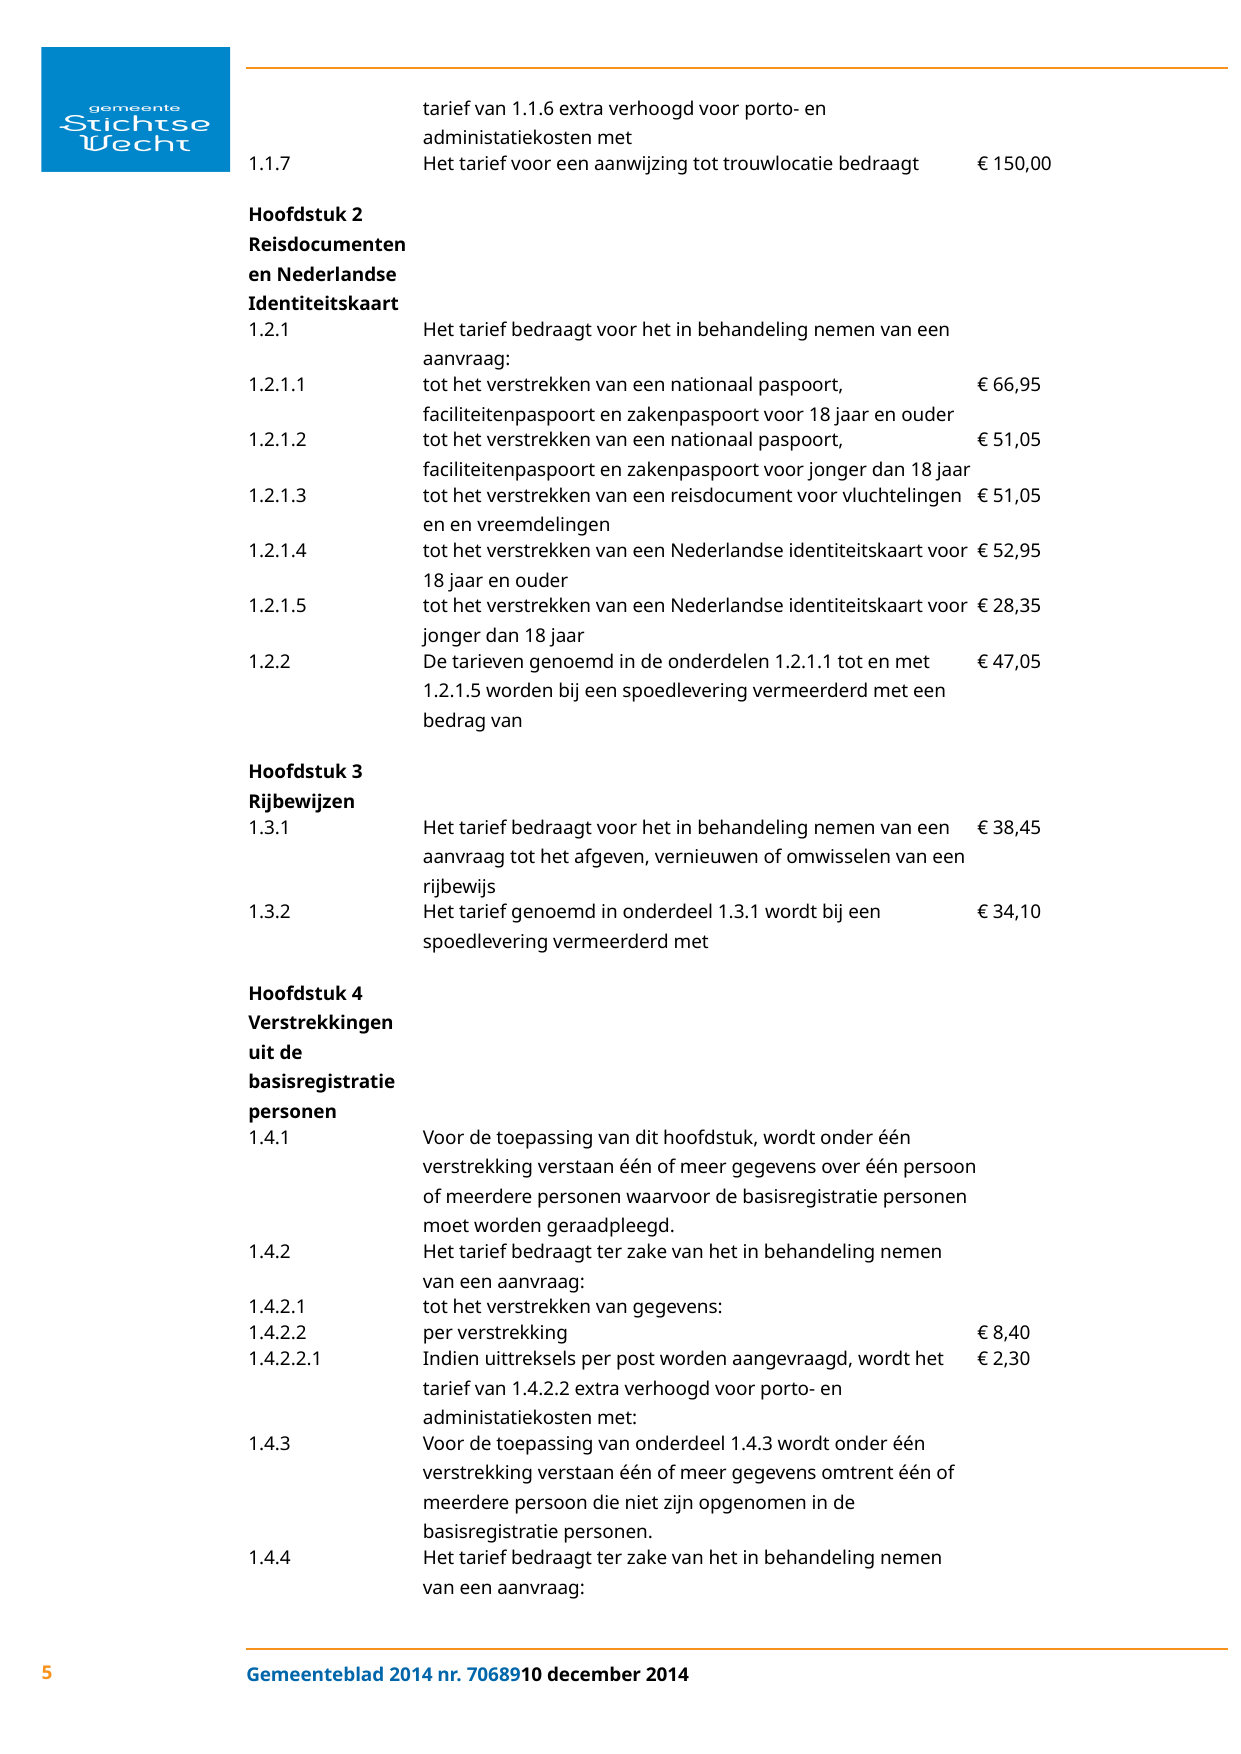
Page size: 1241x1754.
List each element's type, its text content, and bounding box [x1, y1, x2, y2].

table_cell 1.2.1.1 [248, 371, 423, 427]
table_cell € 47,05 [977, 648, 1152, 733]
table_cell tot het verstrekken van een reisdocument voor vluchtelingen en en vreemdelingen [423, 482, 977, 537]
table_cell 1.1.7 [248, 150, 423, 176]
table_cell 1.2.1.3 [248, 482, 423, 537]
table_cell [977, 1238, 1152, 1294]
table_cell 1.2.1.4 [248, 537, 423, 593]
table_cell [423, 733, 977, 758]
table_cell Voor de toepassing van dit hoofdstuk, wordt onder één verstrekking verstaan één of meer gegevens over één persoon of meerdere personen waarvoor de basisregistratie personen moet worden geraadpleegd. [423, 1124, 977, 1238]
table_cell [423, 759, 977, 814]
table_cell 1.2.1 [248, 316, 423, 371]
table_cell Voor de toepassing van onderdeel 1.4.3 wordt onder één verstrekking verstaan één of meer gegevens omtrent één of meerdere persoon die niet zijn opgenomen in de basisregistratie personen. [423, 1430, 977, 1544]
table_cell 1.4.1 [248, 1124, 423, 1238]
table_cell Indien uittreksels per post worden aangevraagd, wordt het tarief van 1.4.2.2 extra verhoogd voor porto- en administatiekosten met: [423, 1345, 977, 1430]
table_cell [248, 733, 423, 758]
table_cell tarief van 1.1.6 extra verhoogd voor porto- en administatiekosten met [423, 95, 977, 150]
table_cell € 51,05 [977, 427, 1152, 482]
table_cell Hoofdstuk 2 Reisdocumenten en Nederlandse Identiteitskaart [248, 202, 423, 316]
table_cell De tarieven genoemd in de onderdelen 1.2.1.1 tot en met 1.2.1.5 worden bij een spoedlevering vermeerderd met een bedrag van [423, 648, 977, 733]
picture [134, 116, 139, 130]
table_cell [977, 1294, 1152, 1319]
table_cell 1.2.1.2 [248, 427, 423, 482]
table_cell [977, 1545, 1152, 1600]
table_cell 1.4.4 [248, 1545, 423, 1600]
table_cell 1.3.1 [248, 814, 423, 899]
table_cell € 2,30 [977, 1345, 1152, 1430]
table_cell [977, 1430, 1152, 1544]
table_cell [423, 176, 977, 202]
table_cell [977, 95, 1152, 150]
table_cell Hoofdstuk 4 Verstrekkingen uit de basisregistratie personen [248, 980, 423, 1124]
table_cell € 66,95 [977, 371, 1152, 427]
table_cell Het tarief bedraagt ter zake van het in behandeling nemen van een aanvraag: [423, 1545, 977, 1600]
table_cell [248, 95, 423, 150]
table_cell [423, 202, 977, 316]
picture [156, 136, 160, 150]
table_cell € 28,35 [977, 593, 1152, 648]
table_cell € 52,95 [977, 537, 1152, 593]
table_cell [977, 316, 1152, 371]
table_cell 1.4.2.2 [248, 1319, 423, 1345]
table_cell tot het verstrekken van gegevens: [423, 1294, 977, 1319]
table_cell € 8,40 [977, 1319, 1152, 1345]
table_cell tot het verstrekken van een nationaal paspoort, faciliteitenpaspoort en zakenpaspoort voor 18 jaar en ouder [423, 371, 977, 427]
table_cell tot het verstrekken van een nationaal paspoort, faciliteitenpaspoort en zakenpaspoort voor jonger dan 18 jaar [423, 427, 977, 482]
table_cell 1.4.3 [248, 1430, 423, 1544]
table_cell [977, 954, 1152, 980]
table_cell € 34,10 [977, 899, 1152, 954]
table_cell [248, 176, 423, 202]
table_cell per verstrekking [423, 1319, 977, 1345]
table_cell Hoofdstuk 3 Rijbewijzen [248, 759, 423, 814]
table_cell 1.3.2 [248, 899, 423, 954]
table_cell tot het verstrekken van een Nederlandse identiteitskaart voor 18 jaar en ouder [423, 537, 977, 593]
table_cell [423, 954, 977, 980]
table_cell Het tarief bedraagt voor het in behandeling nemen van een aanvraag tot het afgeven, vernieuwen of omwisselen van een rijbewijs [423, 814, 977, 899]
table_cell € 150,00 [977, 150, 1152, 176]
table_cell [977, 1124, 1152, 1238]
table_cell [977, 176, 1152, 202]
table_cell 1.4.2.2.1 [248, 1345, 423, 1430]
table_cell [423, 980, 977, 1124]
table_cell € 51,05 [977, 482, 1152, 537]
table_cell 1.4.2 [248, 1238, 423, 1294]
table_cell [248, 954, 423, 980]
table_cell Het tarief bedraagt voor het in behandeling nemen van een aanvraag: [423, 316, 977, 371]
table_cell 1.2.1.5 [248, 593, 423, 648]
table_cell 1.4.2.1 [248, 1294, 423, 1319]
table_cell Het tarief voor een aanwijzing tot trouwlocatie bedraagt [423, 150, 977, 176]
table_cell [977, 733, 1152, 758]
table_cell Het tarief bedraagt ter zake van het in behandeling nemen van een aanvraag: [423, 1238, 977, 1294]
table_cell tot het verstrekken van een Nederlandse identiteitskaart voor jonger dan 18 jaar [423, 593, 977, 648]
table_cell € 38,45 [977, 814, 1152, 899]
table_cell Het tarief genoemd in onderdeel 1.3.1 wordt bij een spoedlevering vermeerderd met [423, 899, 977, 954]
table_cell 1.2.2 [248, 648, 423, 733]
